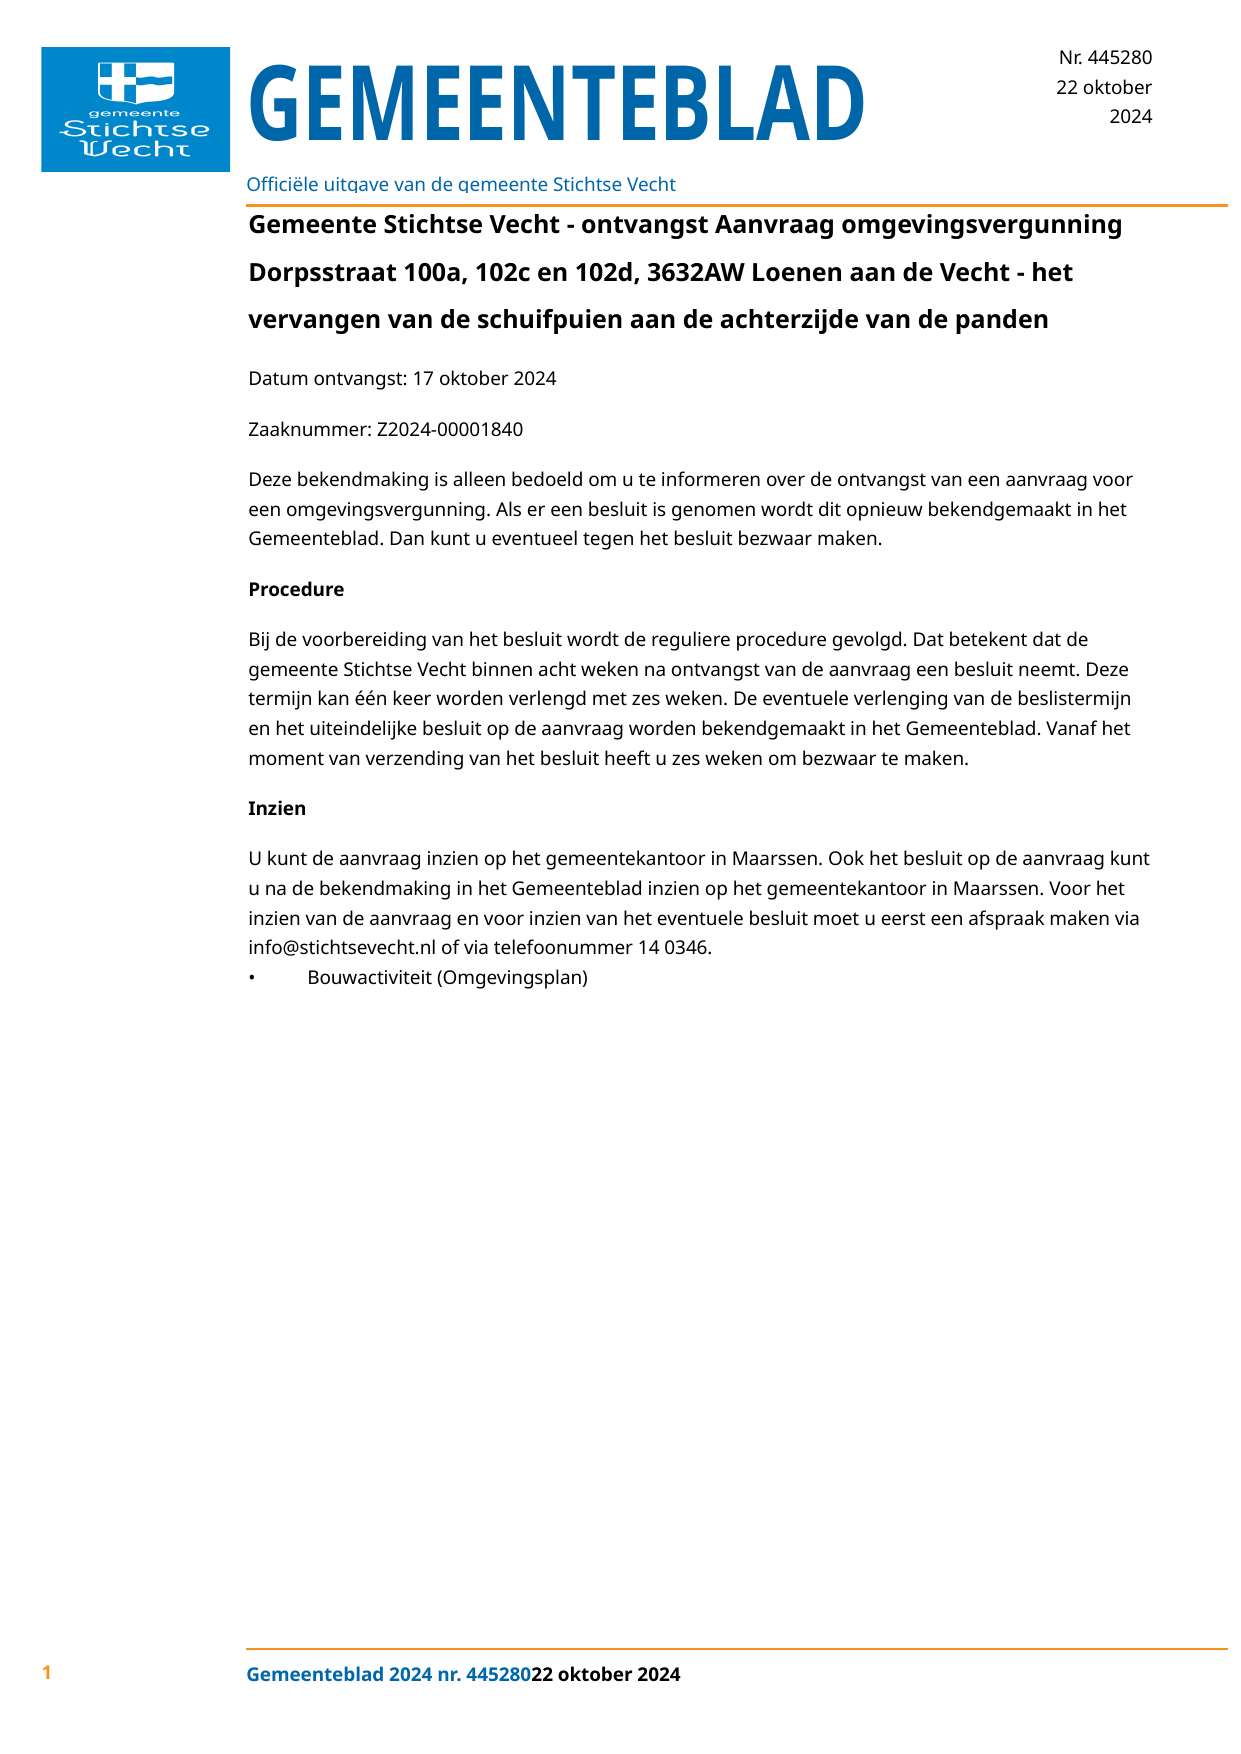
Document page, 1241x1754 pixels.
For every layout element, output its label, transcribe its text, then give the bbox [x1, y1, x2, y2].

picture [99, 63, 135, 101]
picture [137, 63, 174, 103]
text Inzien [248, 795, 1152, 821]
text Procedure [248, 576, 1152, 602]
text U kunt de aanvraag inzien op het gemeentekantoor in Maarssen. Ook het besluit op de aanvraag kunt u na de bekendmaking in het Gemeenteblad inzien op het gemeentekantoor in Maarssen. Voor het inzien van de aanvraag en voor inzien van het eventuele besluit moet u eerst een afspraak maken via info@stichtsevecht.nl of via telefoonummer 14 0346. [248, 846, 1152, 960]
text Bij de voorbereiding van het besluit wordt de reguliere procedure gevolgd. Dat betekent dat de gemeente Stichtse Vecht binnen acht weken na ontvangst van de aanvraag een besluit neemt. Deze termijn kan één keer worden verlengd met zes weken. De eventuele verlenging van de beslistermijn en het uiteindelijke besluit op de aanvraag worden bekendgemaakt in het Gemeenteblad. Vanaf het moment van verzending van het besluit heeft u zes weken om bezwaar te maken. [248, 626, 1152, 770]
text Gemeente Stichtse Vecht - ontvangst Aanvraag omgevingsvergunning Dorpsstraat 100a, 102c en 102d, 3632AW Loenen aan de Vecht - het vervangen van de schuifpuien aan de achterzijde van de panden [248, 207, 1152, 336]
text Datum ontvangst: 17 oktober 2024 [248, 366, 1152, 391]
text Zaaknummer: Z2024-00001840 [248, 416, 1152, 442]
list Bouwactiviteit (Omgevingsplan) [248, 964, 1152, 989]
text Deze bekendmaking is alleen bedoeld om u te informeren over de ontvangst van een aanvraag voor een omgevingsvergunning. Als er een besluit is genomen wordt dit opnieuw bekendgemaakt in het Gemeenteblad. Dan kunt u eventueel tegen het besluit bezwaar maken. [248, 466, 1152, 551]
